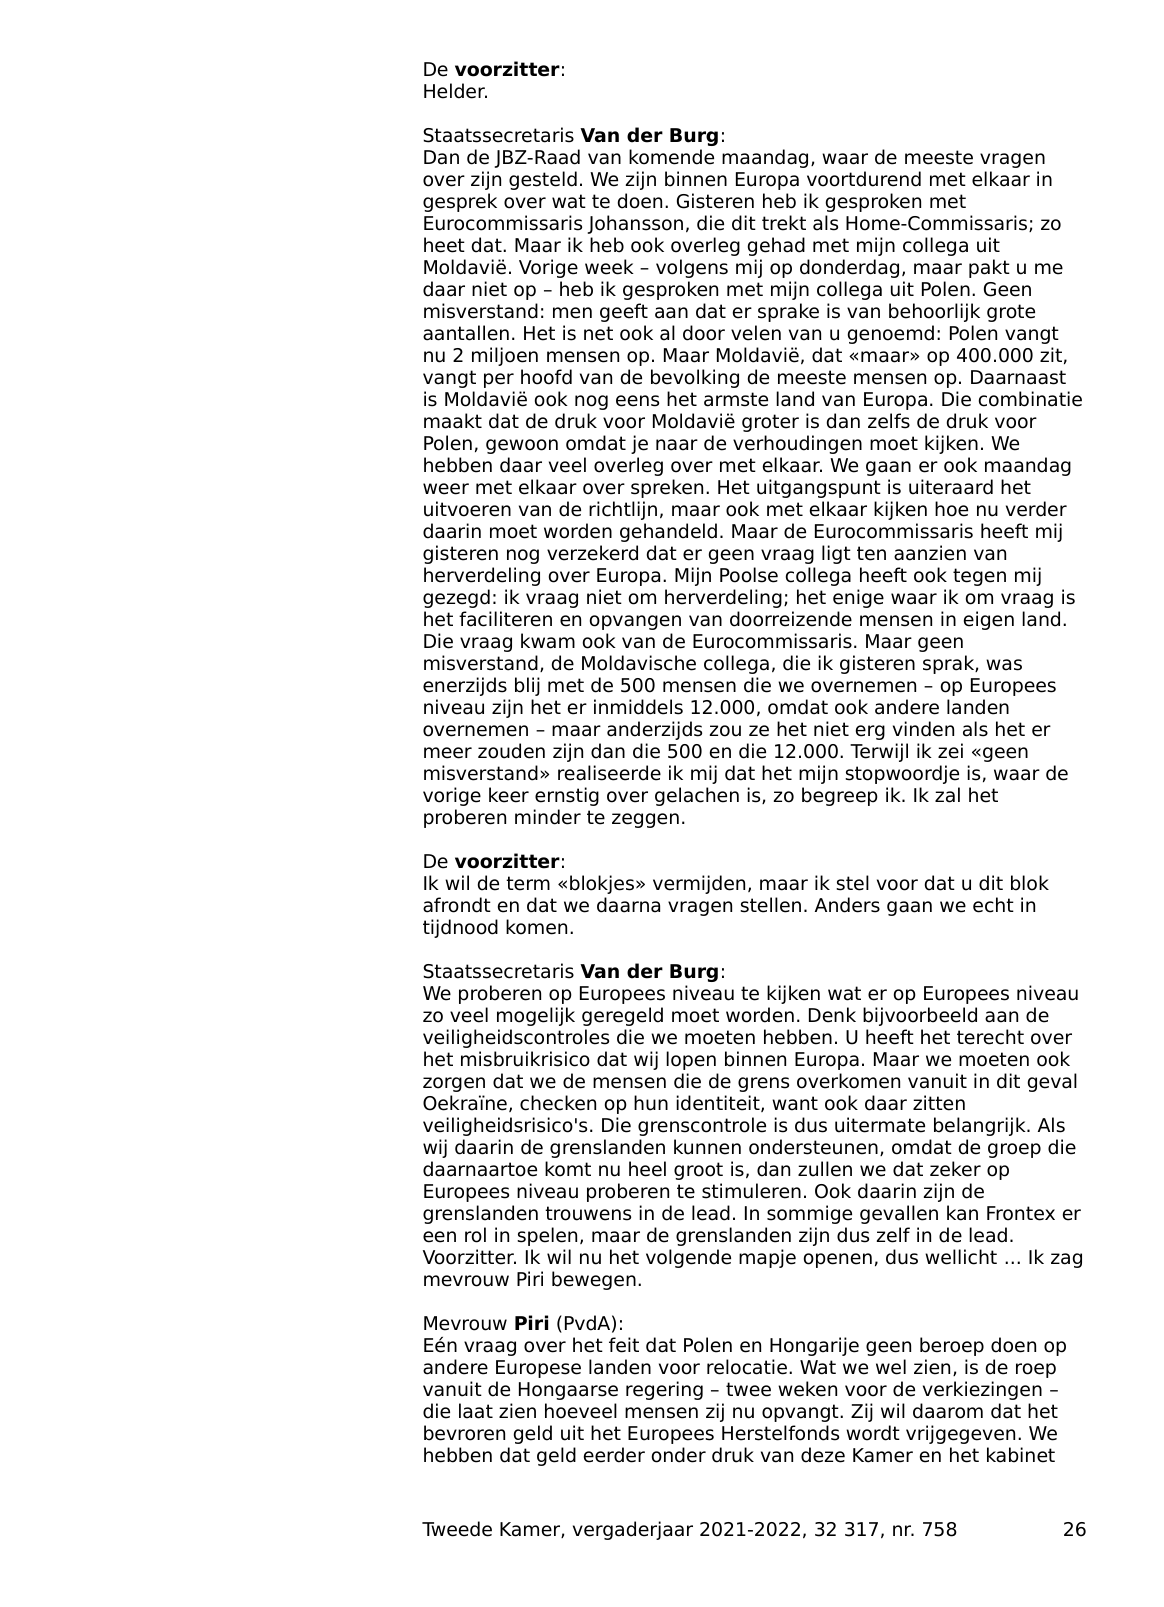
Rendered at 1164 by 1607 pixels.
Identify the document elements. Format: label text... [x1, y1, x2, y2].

text Ik wil de term «blokjes» vermijden, maar ik stel voor dat u dit blok afrondt en dat we daarna vragen stellen. Anders gaan we echt in tijdnood komen. [422, 873, 1087, 939]
text Dan de JBZ-Raad van komende maandag, waar de meeste vragen over zijn gesteld. We zijn binnen Europa voortdurend met elkaar in gesprek over wat te doen. Gisteren heb ik gesproken met Eurocommissaris Johansson, die dit trekt als Home-Commissaris; zo heet dat. Maar ik heb ook overleg gehad met mijn collega uit Moldavië. Vorige week – volgens mij op donderdag, maar pakt u me daar niet op – heb ik gesproken met mijn collega uit Polen. Geen misverstand: men geeft aan dat er sprake is van behoorlijk grote aantallen. Het is net ook al door velen van u genoemd: Polen vangt nu 2 miljoen mensen op. Maar Moldavië, dat «maar» op 400.000 zit, vangt per hoofd van de bevolking de meeste mensen op. Daarnaast is Moldavië ook nog eens het armste land van Europa. Die combinatie maakt dat de druk voor Moldavië groter is dan zelfs de druk voor Polen, gewoon omdat je naar de verhoudingen moet kijken. We hebben daar veel overleg over met elkaar. We gaan er ook maandag weer met elkaar over spreken. Het uitgangspunt is uiteraard het uitvoeren van de richtlijn, maar ook met elkaar kijken hoe nu verder daarin moet worden gehandeld. Maar de Eurocommissaris heeft mij gisteren nog verzekerd dat er geen vraag ligt ten aanzien van herverdeling over Europa. Mijn Poolse collega heeft ook tegen mij gezegd: ik vraag niet om herverdeling; het enige waar ik om vraag is het faciliteren en opvangen van doorreizende mensen in eigen land. Die vraag kwam ook van de Eurocommissaris. Maar geen misverstand, de Moldavische collega, die ik gisteren sprak, was enerzijds blij met de 500 mensen die we overnemen – op Europees niveau zijn het er inmiddels 12.000, omdat ook andere landen overnemen – maar anderzijds zou ze het niet erg vinden als het er meer zouden zijn dan die 500 en die 12.000. Terwijl ik zei «geen misverstand» realiseerde ik mij dat het mijn stopwoordje is, waar de vorige keer ernstig over gelachen is, zo begreep ik. Ik zal het proberen minder te zeggen. [422, 147, 1087, 828]
text Mevrouw Piri (PvdA): [422, 1313, 1087, 1335]
text De voorzitter: [422, 59, 1087, 81]
text Helder. [422, 81, 1087, 103]
text We proberen op Europees niveau te kijken wat er op Europees niveau zo veel mogelijk geregeld moet worden. Denk bijvoorbeeld aan de veiligheidscontroles die we moeten hebben. U heeft het terecht over het misbruikrisico dat wij lopen binnen Europa. Maar we moeten ook zorgen dat we de mensen die de grens overkomen vanuit in dit geval Oekraïne, checken op hun identiteit, want ook daar zitten veiligheidsrisico's. Die grenscontrole is dus uitermate belangrijk. Als wij daarin de grenslanden kunnen ondersteunen, omdat de groep die daarnaartoe komt nu heel groot is, dan zullen we dat zeker op Europees niveau proberen te stimuleren. Ook daarin zijn de grenslanden trouwens in de lead. In sommige gevallen kan Frontex er een rol in spelen, maar de grenslanden zijn dus zelf in de lead. [422, 983, 1087, 1247]
text Staatssecretaris Van der Burg: [422, 961, 1087, 983]
text De voorzitter: [422, 851, 1087, 873]
text Staatssecretaris Van der Burg: [422, 125, 1087, 147]
text Voorzitter. Ik wil nu het volgende mapje openen, dus wellicht ... Ik zag mevrouw Piri bewegen. [422, 1247, 1087, 1291]
text Eén vraag over het feit dat Polen en Hongarije geen beroep doen op andere Europese landen voor relocatie. Wat we wel zien, is de roep vanuit de Hongaarse regering – twee weken voor de verkiezingen – die laat zien hoeveel mensen zij nu opvangt. Zij wil daarom dat het bevroren geld uit het Europees Herstelfonds wordt vrijgegeven. We hebben dat geld eerder onder druk van deze Kamer en het kabinet [422, 1335, 1087, 1467]
